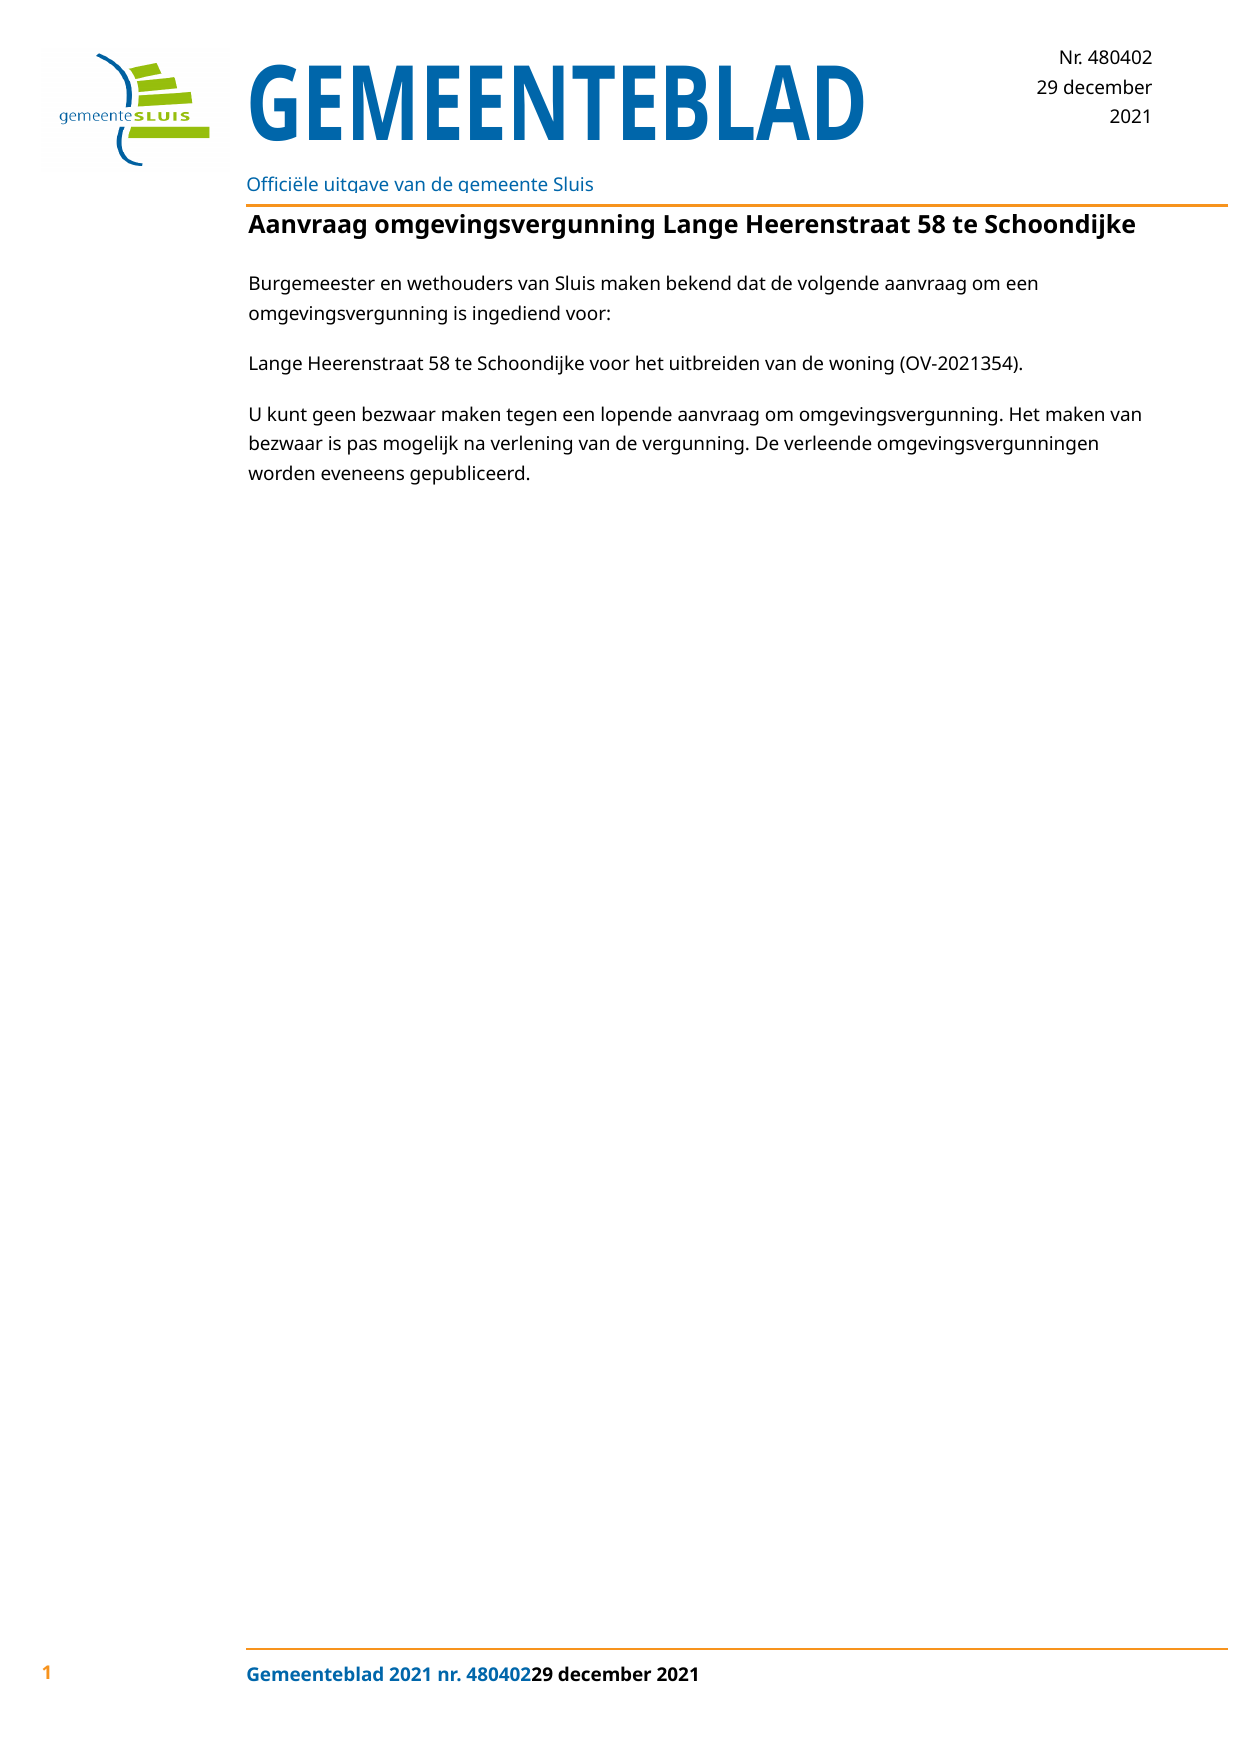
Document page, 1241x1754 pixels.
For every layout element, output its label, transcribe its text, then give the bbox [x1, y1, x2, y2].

text Aanvraag omgevingsvergunning Lange Heerenstraat 58 te Schoondijke [248, 207, 1152, 241]
text Lange Heerenstraat 58 te Schoondijke voor het uitbreiden van de woning (OV-2021354). [248, 350, 1152, 376]
picture [41, 47, 231, 172]
text U kunt geen bezwaar maken tegen een lopende aanvraag om omgevingsvergunning. Het maken van bezwaar is pas mogelijk na verlening van de vergunning. De verleende omgevingsvergunningen worden eveneens gepubliceerd. [248, 401, 1152, 486]
text Burgemeester en wethouders van Sluis maken bekend dat de volgende aanvraag om een omgevingsvergunning is ingediend voor: [248, 270, 1152, 326]
